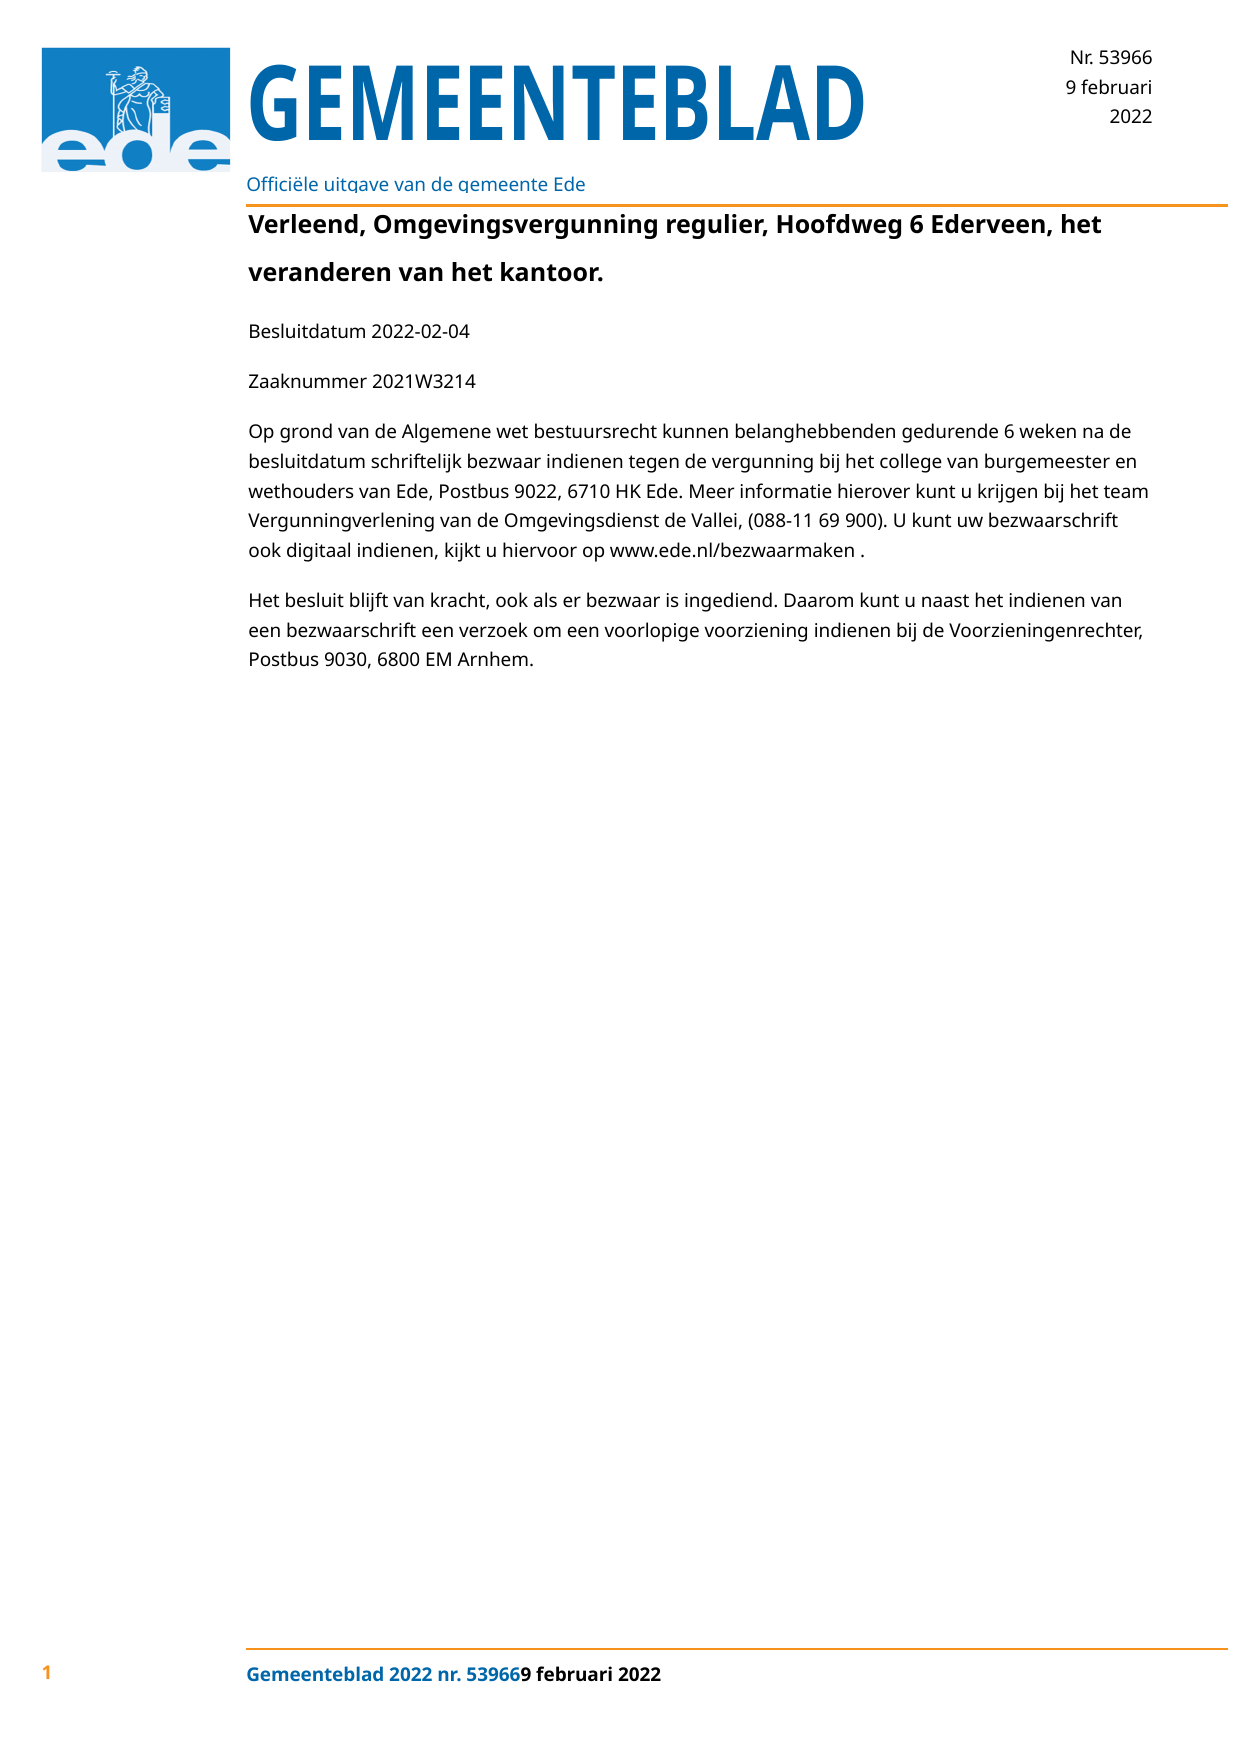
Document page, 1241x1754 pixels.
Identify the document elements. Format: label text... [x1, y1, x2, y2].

text Het besluit blijft van kracht, ook als er bezwaar is ingediend. Daarom kunt u naast het indienen van een bezwaarschrift een verzoek om een voorlopige voorziening indienen bij de Voorzieningenrechter, Postbus 9030, 6800 EM Arnhem. [248, 587, 1152, 672]
text Op grond van de Algemene wet bestuursrecht kunnen belanghebbenden gedurende 6 weken na de besluitdatum schriftelijk bezwaar indienen tegen de vergunning bij het college van burgemeester en wethouders van Ede, Postbus 9022, 6710 HK Ede. Meer informatie hierover kunt u krijgen bij het team Vergunningverlening van de Omgevingsdienst de Vallei, (088-11 69 900). U kunt uw bezwaarschrift ook digitaal indienen, kijkt u hiervoor op www.ede.nl/bezwaarmaken . [248, 419, 1152, 563]
text Zaaknummer 2021W3214 [248, 368, 1152, 394]
picture [41, 47, 231, 172]
text Verleend, Omgevingsvergunning regulier, Hoofdweg 6 Ederveen, het veranderen van het kantoor. [248, 207, 1152, 288]
text Besluitdatum 2022-02-04 [248, 318, 1152, 344]
